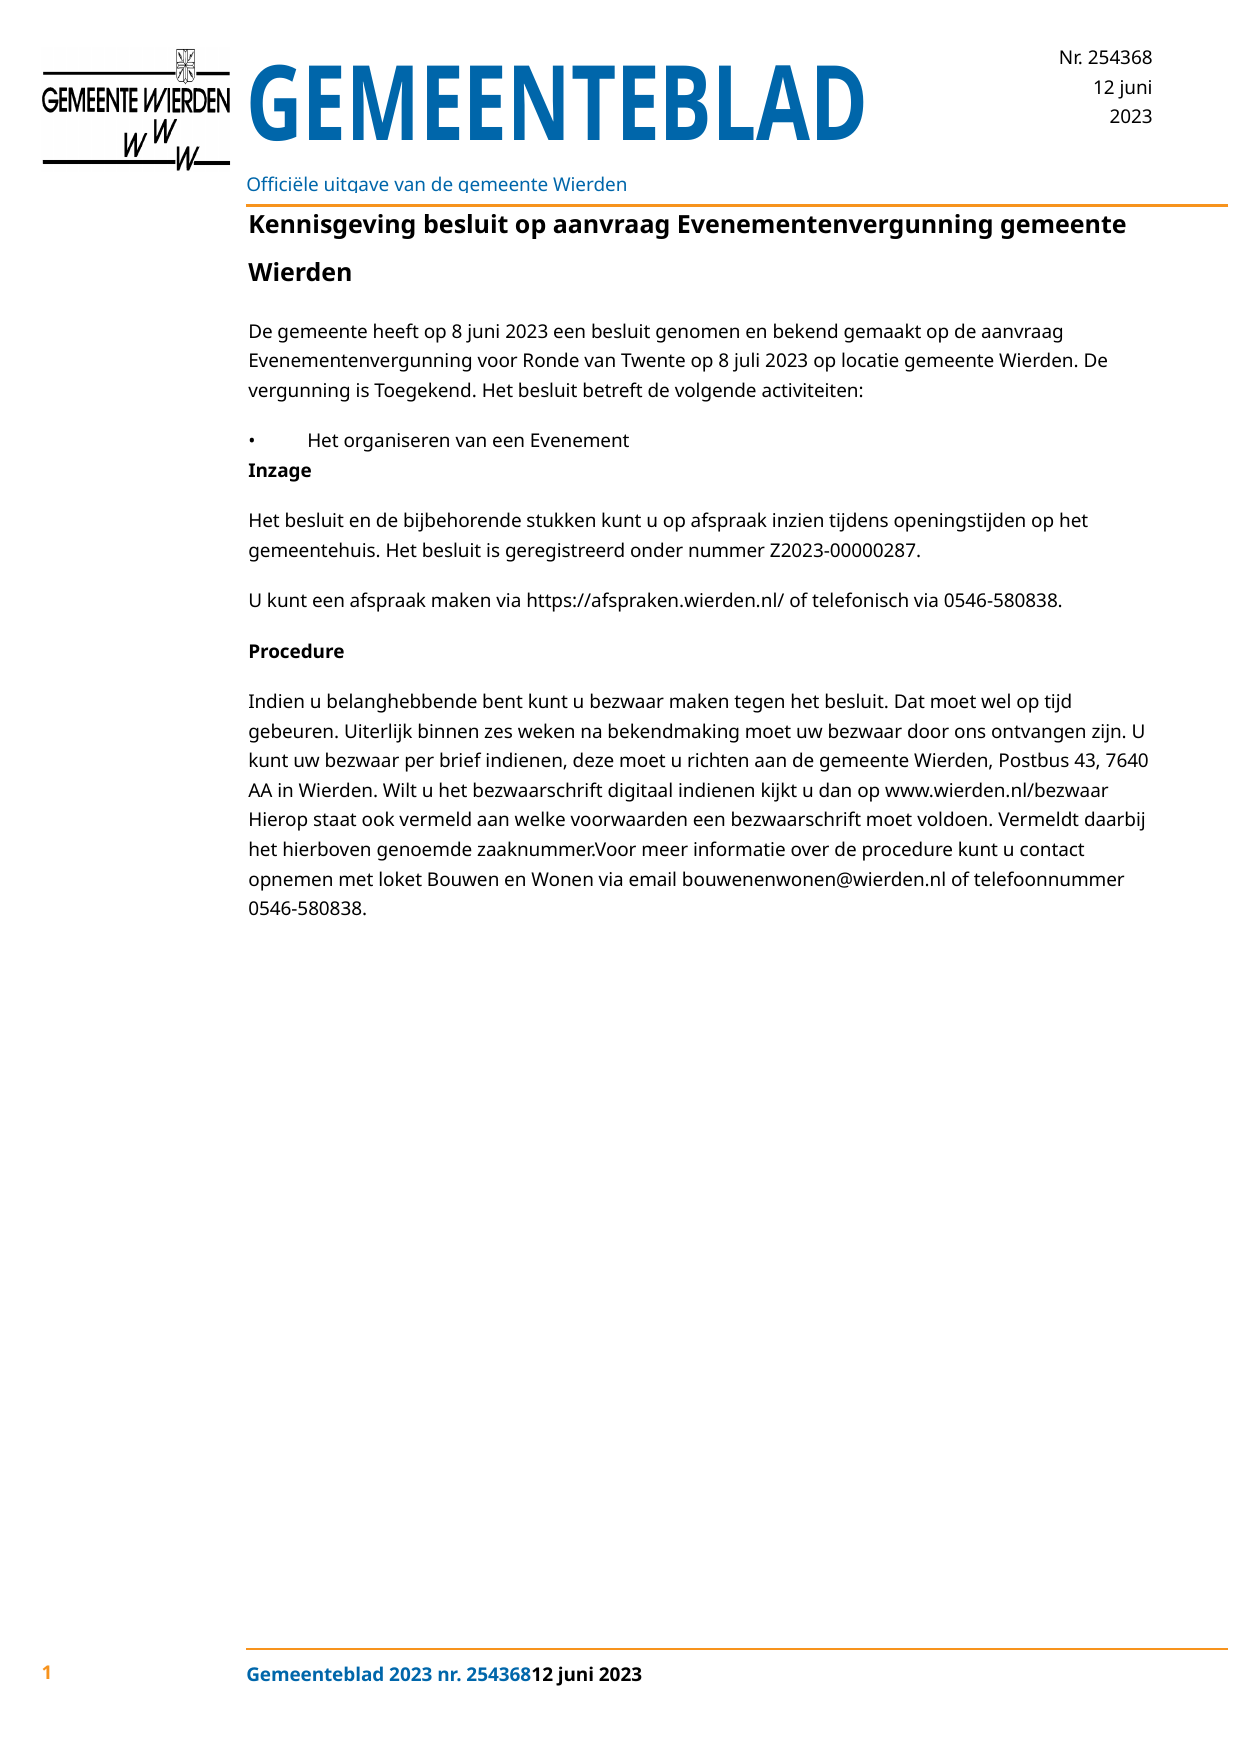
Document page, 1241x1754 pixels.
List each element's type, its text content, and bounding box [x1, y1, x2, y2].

text Inzage [248, 457, 1152, 483]
text U kunt een afspraak maken via https://afspraken.wierden.nl/ of telefonisch via 0546-580838. [248, 587, 1152, 613]
text Kennisgeving besluit op aanvraag Evenementenvergunning gemeente Wierden [248, 207, 1152, 288]
text De gemeente heeft op 8 juni 2023 een besluit genomen en bekend gemaakt op de aanvraag Evenementenvergunning voor Ronde van Twente op 8 juli 2023 op locatie gemeente Wierden. De vergunning is Toegekend. Het besluit betreft de volgende activiteiten: [248, 318, 1152, 403]
text Het besluit en de bijbehorende stukken kunt u op afspraak inzien tijdens openingstijden op het gemeentehuis. Het besluit is geregistreerd onder nummer Z2023-00000287. [248, 507, 1152, 563]
picture [41, 47, 231, 172]
list Het organiseren van een Evenement [248, 427, 1152, 453]
text Procedure [248, 638, 1152, 664]
text Indien u belanghebbende bent kunt u bezwaar maken tegen het besluit. Dat moet wel op tijd gebeuren. Uiterlijk binnen zes weken na bekendmaking moet uw bezwaar door ons ontvangen zijn. U kunt uw bezwaar per brief indienen, deze moet u richten aan de gemeente Wierden, Postbus 43, 7640 AA in Wierden. Wilt u het bezwaarschrift digitaal indienen kijkt u dan op www.wierden.nl/bezwaar Hierop staat ook vermeld aan welke voorwaarden een bezwaarschrift moet voldoen. Vermeldt daarbij het hierboven genoemde zaaknummer.Voor meer informatie over de procedure kunt u contact opnemen met loket Bouwen en Wonen via email bouwenenwonen@wierden.nl of telefoonnummer 0546-580838. [248, 688, 1152, 921]
